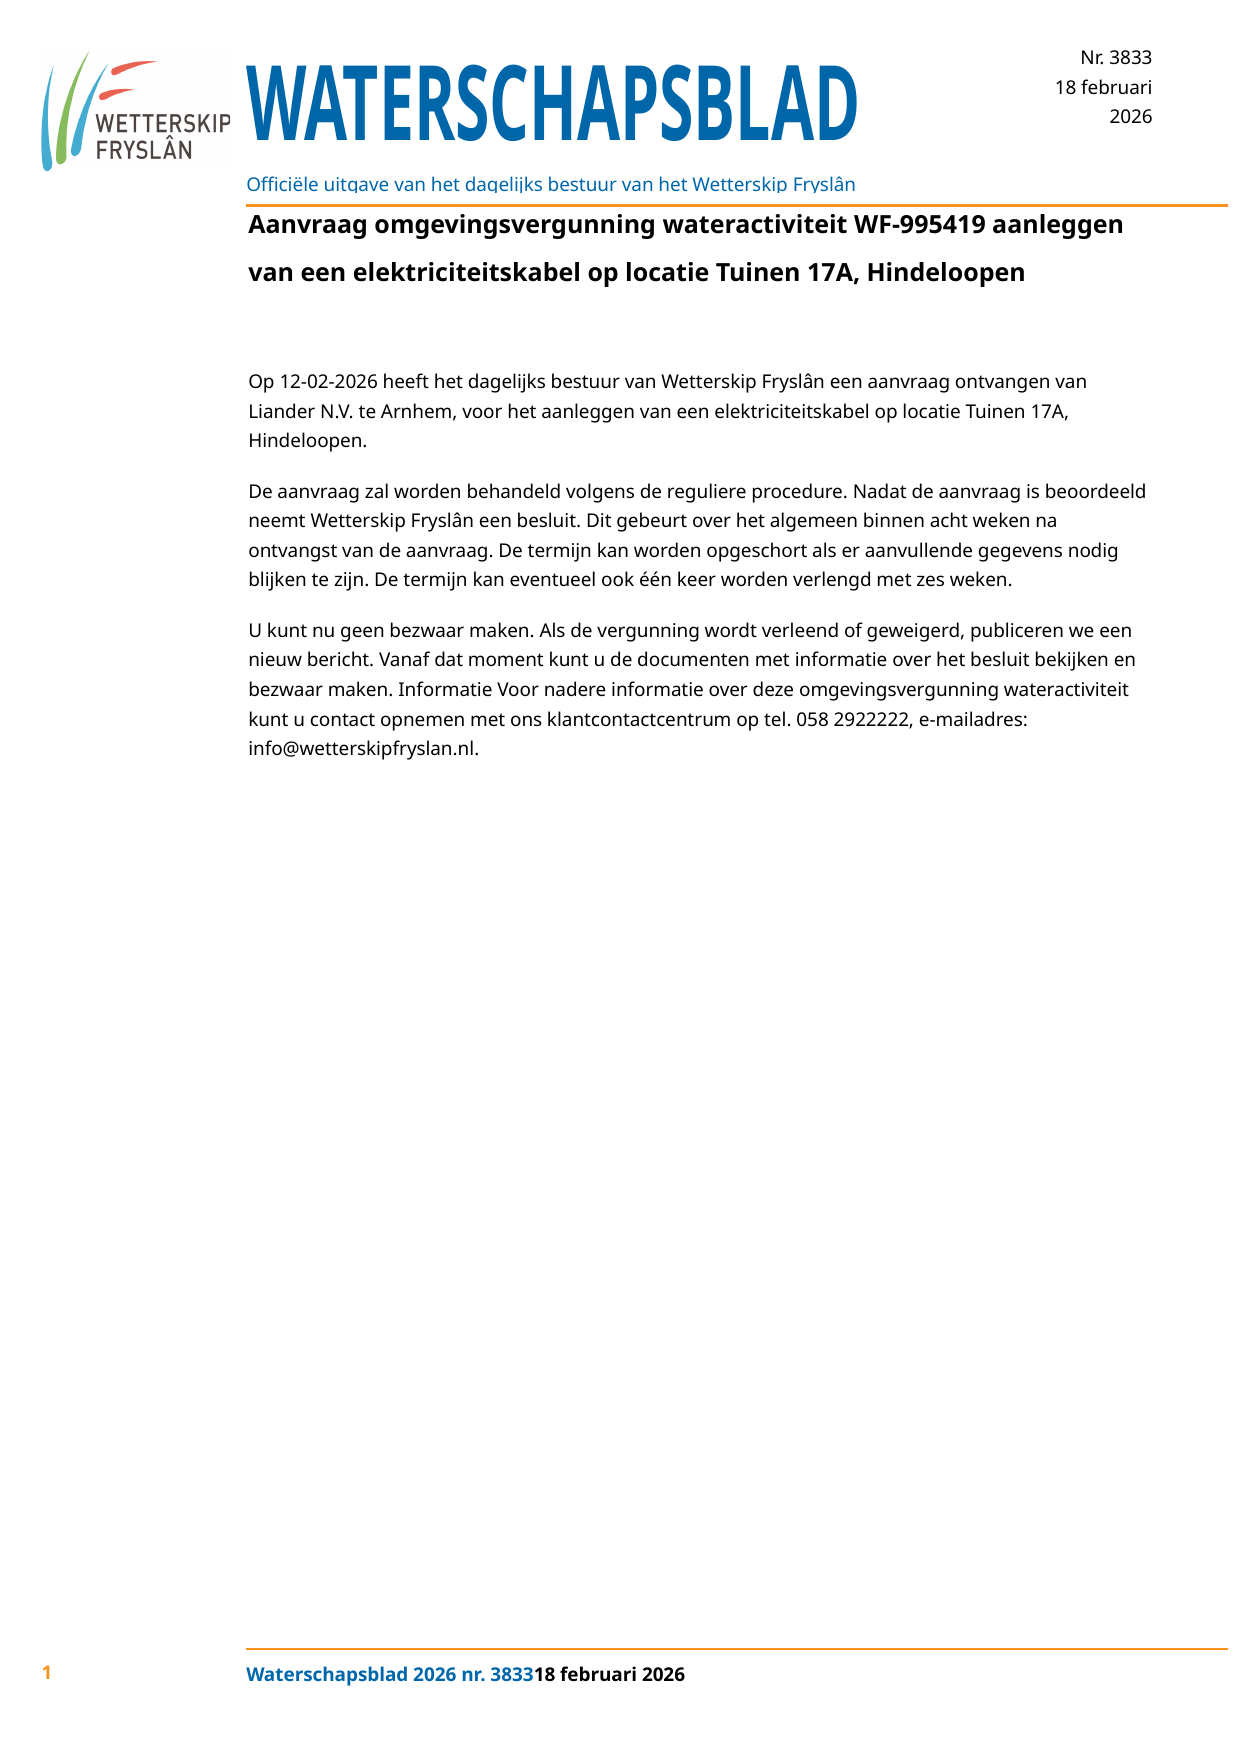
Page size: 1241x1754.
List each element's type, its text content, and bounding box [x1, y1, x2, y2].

text Aanvraag omgevingsvergunning wateractiviteit WF-995419 aanleggen van een elektriciteitskabel op locatie Tuinen 17A, Hindeloopen [248, 207, 1152, 288]
text Op 12-02-2026 heeft het dagelijks bestuur van Wetterskip Fryslân een aanvraag ontvangen van Liander N.V. te Arnhem, voor het aanleggen van een elektriciteitskabel op locatie Tuinen 17A, Hindeloopen. [248, 368, 1152, 453]
text De aanvraag zal worden behandeld volgens de reguliere procedure. Nadat de aanvraag is beoordeeld neemt Wetterskip Fryslân een besluit. Dit gebeurt over het algemeen binnen acht weken na ontvangst van de aanvraag. De termijn kan worden opgeschort als er aanvullende gegevens nodig blijken te zijn. De termijn kan eventueel ook één keer worden verlengd met zes weken. [248, 478, 1152, 592]
picture [41, 47, 231, 172]
text U kunt nu geen bezwaar maken. Als de vergunning wordt verleend of geweigerd, publiceren we een nieuw bericht. Vanaf dat moment kunt u de documenten met informatie over het besluit bekijken en bezwaar maken. Informatie Voor nadere informatie over deze omgevingsvergunning wateractiviteit kunt u contact opnemen met ons klantcontactcentrum op tel. 058 2922222, e-mailadres: info@wetterskipfryslan.nl. [248, 617, 1152, 761]
